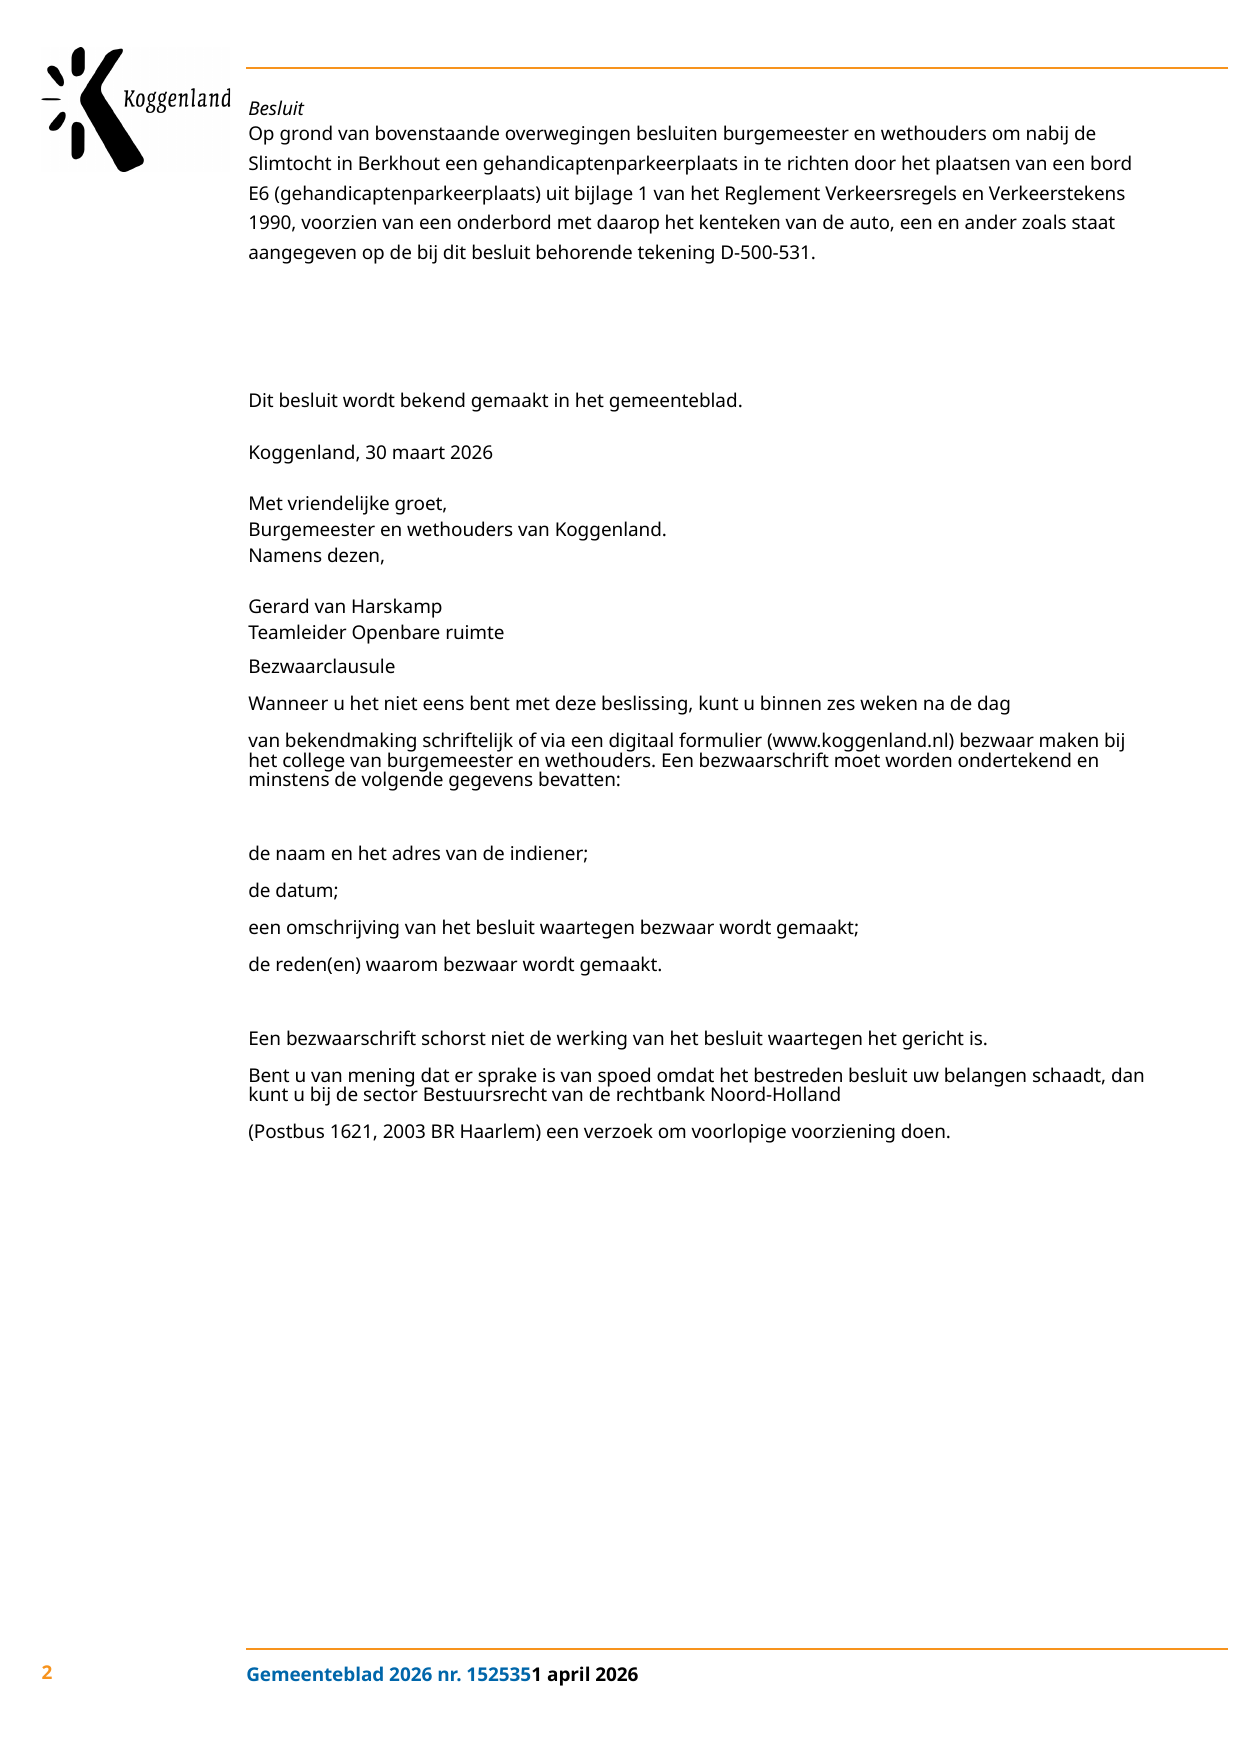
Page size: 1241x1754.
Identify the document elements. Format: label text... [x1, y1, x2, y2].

text Burgemeester en wethouders van Koggenland. [248, 516, 1152, 542]
text Teamleider Openbare ruimte [248, 619, 1152, 645]
text Een bezwaarschrift schorst niet de werking van het besluit waartegen het gericht is. [248, 1030, 1152, 1049]
text een omschrijving van het besluit waartegen bezwaar wordt gemaakt; [248, 919, 1152, 938]
text Dit besluit wordt bekend gemaakt in het gemeenteblad. [248, 387, 1152, 413]
picture [41, 47, 231, 172]
text Koggenland, 30 maart 2026 [248, 439, 1152, 465]
text Op grond van bovenstaande overwegingen besluiten burgemeester en wethouders om nabij de Slimtocht in Berkhout een gehandicaptenparkeerplaats in te richten door het plaatsen van een bord E6 (gehandicaptenparkeerplaats) uit bijlage 1 van het Reglement Verkeersregels en Verkeerstekens 1990, voorzien van een onderbord met daarop het kenteken van de auto, een en ander zoals staat aangegeven op de bij dit besluit behorende tekening D-500-531. [248, 121, 1152, 264]
text van bekendmaking schriftelijk of via een digitaal formulier (www.koggenland.nl) bezwaar maken bij het college van burgemeester en wethouders. Een bezwaarschrift moet worden ondertekend en minstens de volgende gegevens bevatten: [248, 732, 1152, 790]
text (Postbus 1621, 2003 BR Haarlem) een verzoek om voorlopige voorziening doen. [248, 1123, 1152, 1142]
text Wanneer u het niet eens bent met deze beslissing, kunt u binnen zes weken na de dag [248, 695, 1152, 715]
text Besluit [248, 95, 1152, 121]
text de naam en het adres van de indiener; [248, 845, 1152, 864]
text Bezwaarclausule [248, 658, 1152, 678]
text de datum; [248, 882, 1152, 901]
text de reden(en) waarom bezwaar wordt gemaakt. [248, 956, 1152, 975]
text Met vriendelijke groet, [248, 490, 1152, 516]
text Bent u van mening dat er sprake is van spoed omdat het bestreden besluit uw belangen schaadt, dan kunt u bij de sector Bestuursrecht van de rechtbank Noord-Holland [248, 1067, 1152, 1105]
text Namens dezen, [248, 542, 1152, 568]
text Gerard van Harskamp [248, 593, 1152, 619]
